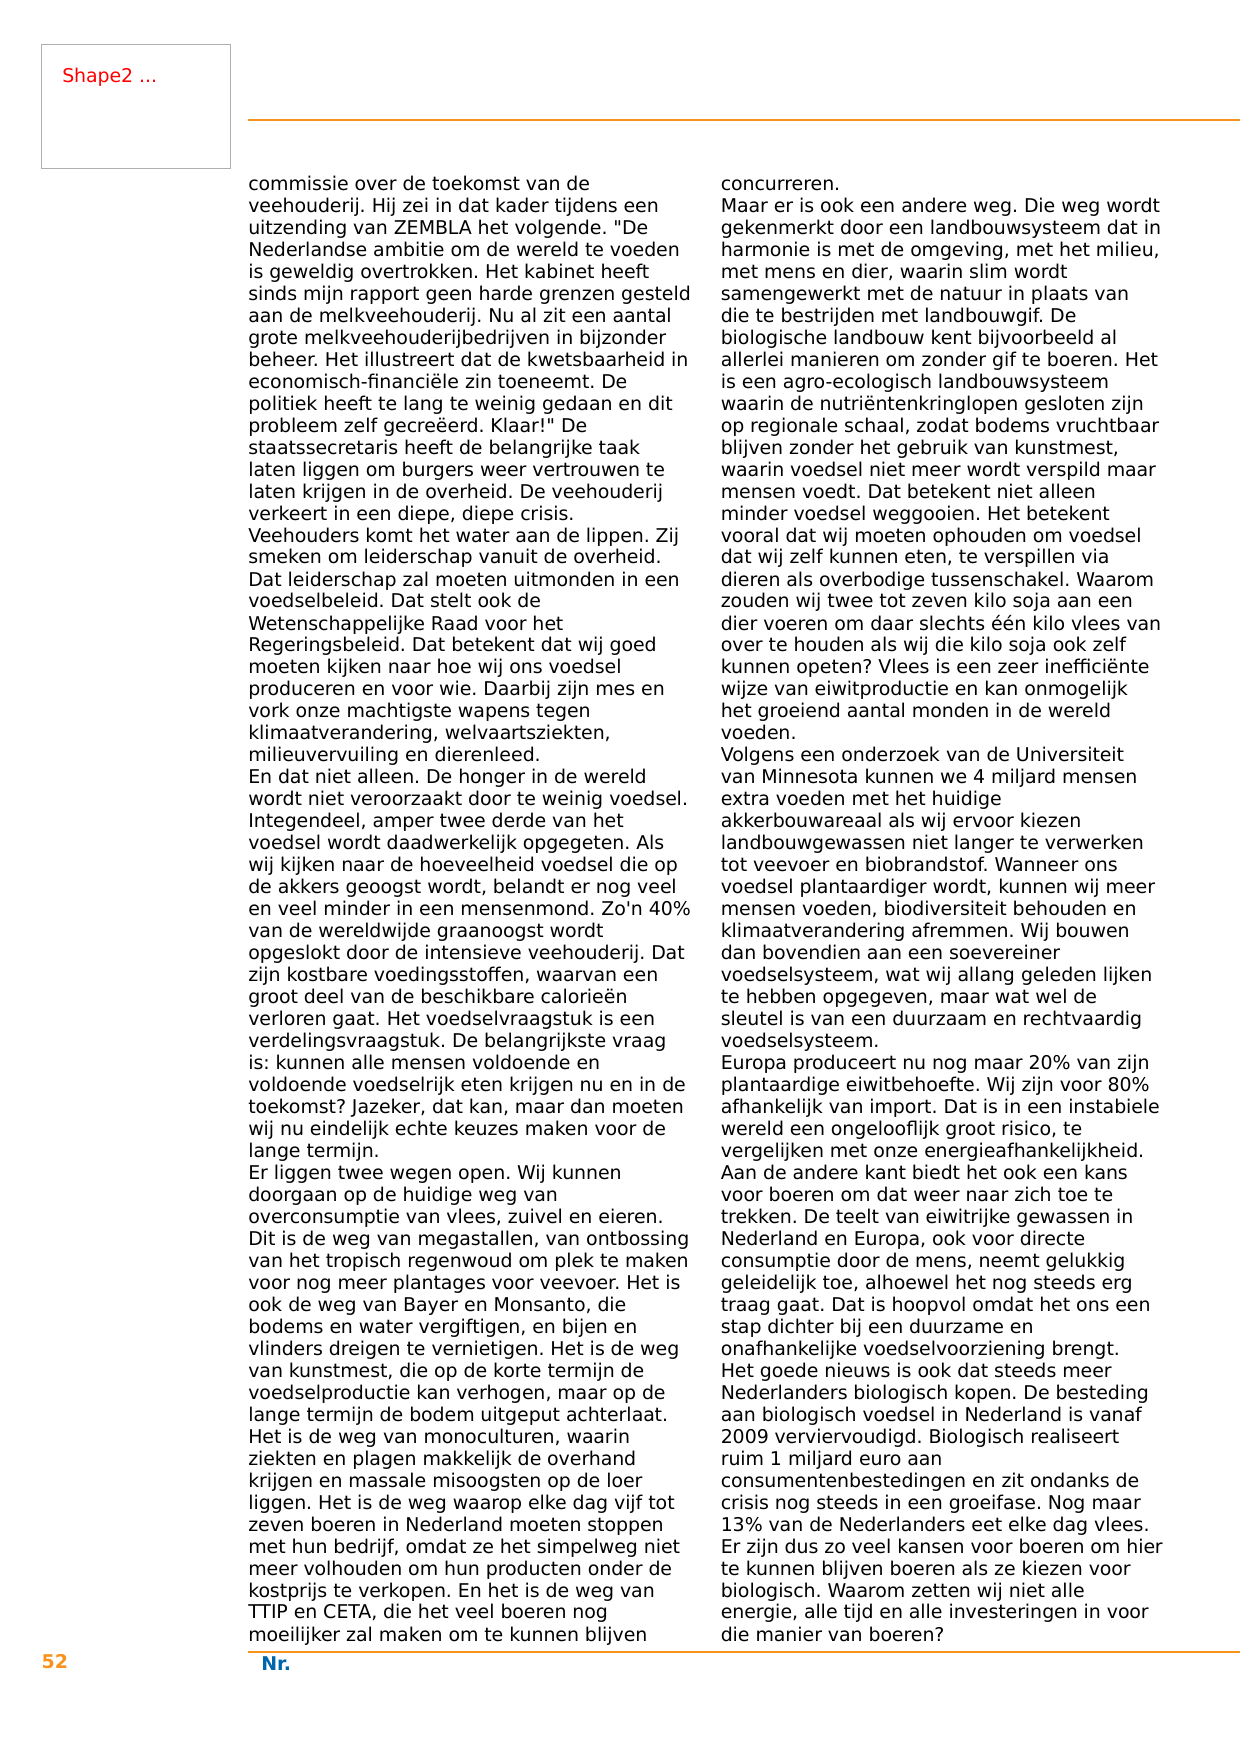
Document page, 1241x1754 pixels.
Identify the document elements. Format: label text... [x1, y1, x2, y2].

text commissie over de toekomst van de veehouderij. Hij zei in dat kader tijdens een uitzending van ZEMBLA het volgende. "De Nederlandse ambitie om de wereld te voeden is geweldig overtrokken. Het kabinet heeft sinds mijn rapport geen harde grenzen gesteld aan de melkveehouderij. Nu al zit een aantal grote melkveehouderijbedrijven in bijzonder beheer. Het illustreert dat de kwetsbaarheid in economisch-financiële zin toeneemt. De politiek heeft te lang te weinig gedaan en dit probleem zelf gecreëerd. Klaar!" De staatssecretaris heeft de belangrijke taak laten liggen om burgers weer vertrouwen te laten krijgen in de overheid. De veehouderij verkeert in een diepe, diepe crisis. Veehouders komt het water aan de lippen. Zij smeken om leiderschap vanuit de overheid. [248, 173, 691, 568]
text Er liggen twee wegen open. Wij kunnen doorgaan op de huidige weg van overconsumptie van vlees, zuivel en eieren. Dit is de weg van megastallen, van ontbossing van het tropisch regenwoud om plek te maken voor nog meer plantages voor veevoer. Het is ook de weg van Bayer en Monsanto, die bodems en water vergiftigen, en bijen en vlinders dreigen te vernietigen. Het is de weg van kunstmest, die op de korte termijn de voedselproductie kan verhogen, maar op de lange termijn de bodem uitgeput achterlaat. Het is de weg van monoculturen, waarin ziekten en plagen makkelijk de overhand krijgen en massale misoogsten op de loer liggen. Het is de weg waarop elke dag vijf tot zeven boeren in Nederland moeten stoppen met hun bedrijf, omdat ze het simpelweg niet meer volhouden om hun producten onder de kostprijs te verkopen. En het is de weg van TTIP en CETA, die het veel boeren nog moeilijker zal maken om te kunnen blijven [248, 1162, 691, 1645]
text Volgens een onderzoek van de Universiteit van Minnesota kunnen we 4 miljard mensen extra voeden met het huidige akkerbouwareaal als wij ervoor kiezen landbouwgewassen niet langer te verwerken tot veevoer en biobrandstof. Wanneer ons voedsel plantaardiger wordt, kunnen wij meer mensen voeden, biodiversiteit behouden en klimaatverandering afremmen. Wij bouwen dan bovendien aan een soevereiner voedselsysteem, wat wij allang geleden lijken te hebben opgegeven, maar wat wel de sleutel is van een duurzaam en rechtvaardig voedselsysteem. [721, 744, 1163, 1052]
text Europa produceert nu nog maar 20% van zijn plantaardige eiwitbehoefte. Wij zijn voor 80% afhankelijk van import. Dat is in een instabiele wereld een ongelooflijk groot risico, te vergelijken met onze energieafhankelijkheid. Aan de andere kant biedt het ook een kans voor boeren om dat weer naar zich toe te trekken. De teelt van eiwitrijke gewassen in Nederland en Europa, ook voor directe consumptie door de mens, neemt gelukkig geleidelijk toe, alhoewel het nog steeds erg traag gaat. Dat is hoopvol omdat het ons een stap dichter bij een duurzame en onafhankelijke voedselvoorziening brengt. [721, 1052, 1163, 1360]
text Het goede nieuws is ook dat steeds meer Nederlanders biologisch kopen. De besteding aan biologisch voedsel in Nederland is vanaf 2009 verviervoudigd. Biologisch realiseert ruim 1 miljard euro aan consumentenbestedingen en zit ondanks de crisis nog steeds in een groeifase. Nog maar 13% van de Nederlanders eet elke dag vlees. Er zijn dus zo veel kansen voor boeren om hier te kunnen blijven boeren als ze kiezen voor biologisch. Waarom zetten wij niet alle energie, alle tijd en alle investeringen in voor die manier van boeren? [721, 1360, 1163, 1645]
text Maar er is ook een andere weg. Die weg wordt gekenmerkt door een landbouwsysteem dat in harmonie is met de omgeving, met het milieu, met mens en dier, waarin slim wordt samengewerkt met de natuur in plaats van die te bestrijden met landbouwgif. De biologische landbouw kent bijvoorbeeld al allerlei manieren om zonder gif te boeren. Het is een agro-ecologisch landbouwsysteem waarin de nutriëntenkringlopen gesloten zijn op regionale schaal, zodat bodems vruchtbaar blijven zonder het gebruik van kunstmest, waarin voedsel niet meer wordt verspild maar mensen voedt. Dat betekent niet alleen minder voedsel weggooien. Het betekent vooral dat wij moeten ophouden om voedsel dat wij zelf kunnen eten, te verspillen via dieren als overbodige tussenschakel. Waarom zouden wij twee tot zeven kilo soja aan een dier voeren om daar slechts één kilo vlees van over te houden als wij die kilo soja ook zelf kunnen opeten? Vlees is een zeer inefficiënte wijze van eiwitproductie en kan onmogelijk het groeiend aantal monden in de wereld voeden. [721, 195, 1163, 744]
text Dat leiderschap zal moeten uitmonden in een voedselbeleid. Dat stelt ook de Wetenschappelijke Raad voor het Regeringsbeleid. Dat betekent dat wij goed moeten kijken naar hoe wij ons voedsel produceren en voor wie. Daarbij zijn mes en vork onze machtigste wapens tegen klimaatverandering, welvaartsziekten, milieuvervuiling en dierenleed. [248, 568, 691, 766]
text concurreren. [721, 173, 1163, 195]
text En dat niet alleen. De honger in de wereld wordt niet veroorzaakt door te weinig voedsel. Integendeel, amper twee derde van het voedsel wordt daadwerkelijk opgegeten. Als wij kijken naar de hoeveelheid voedsel die op de akkers geoogst wordt, belandt er nog veel en veel minder in een mensenmond. Zo'n 40% van de wereldwijde graanoogst wordt opgeslokt door de intensieve veehouderij. Dat zijn kostbare voedingsstoffen, waarvan een groot deel van de beschikbare calorieën verloren gaat. Het voedselvraagstuk is een verdelingsvraagstuk. De belangrijkste vraag is: kunnen alle mensen voldoende en voldoende voedselrijk eten krijgen nu en in de toekomst? Jazeker, dat kan, maar dan moeten wij nu eindelijk echte keuzes maken voor de lange termijn. [248, 766, 691, 1162]
